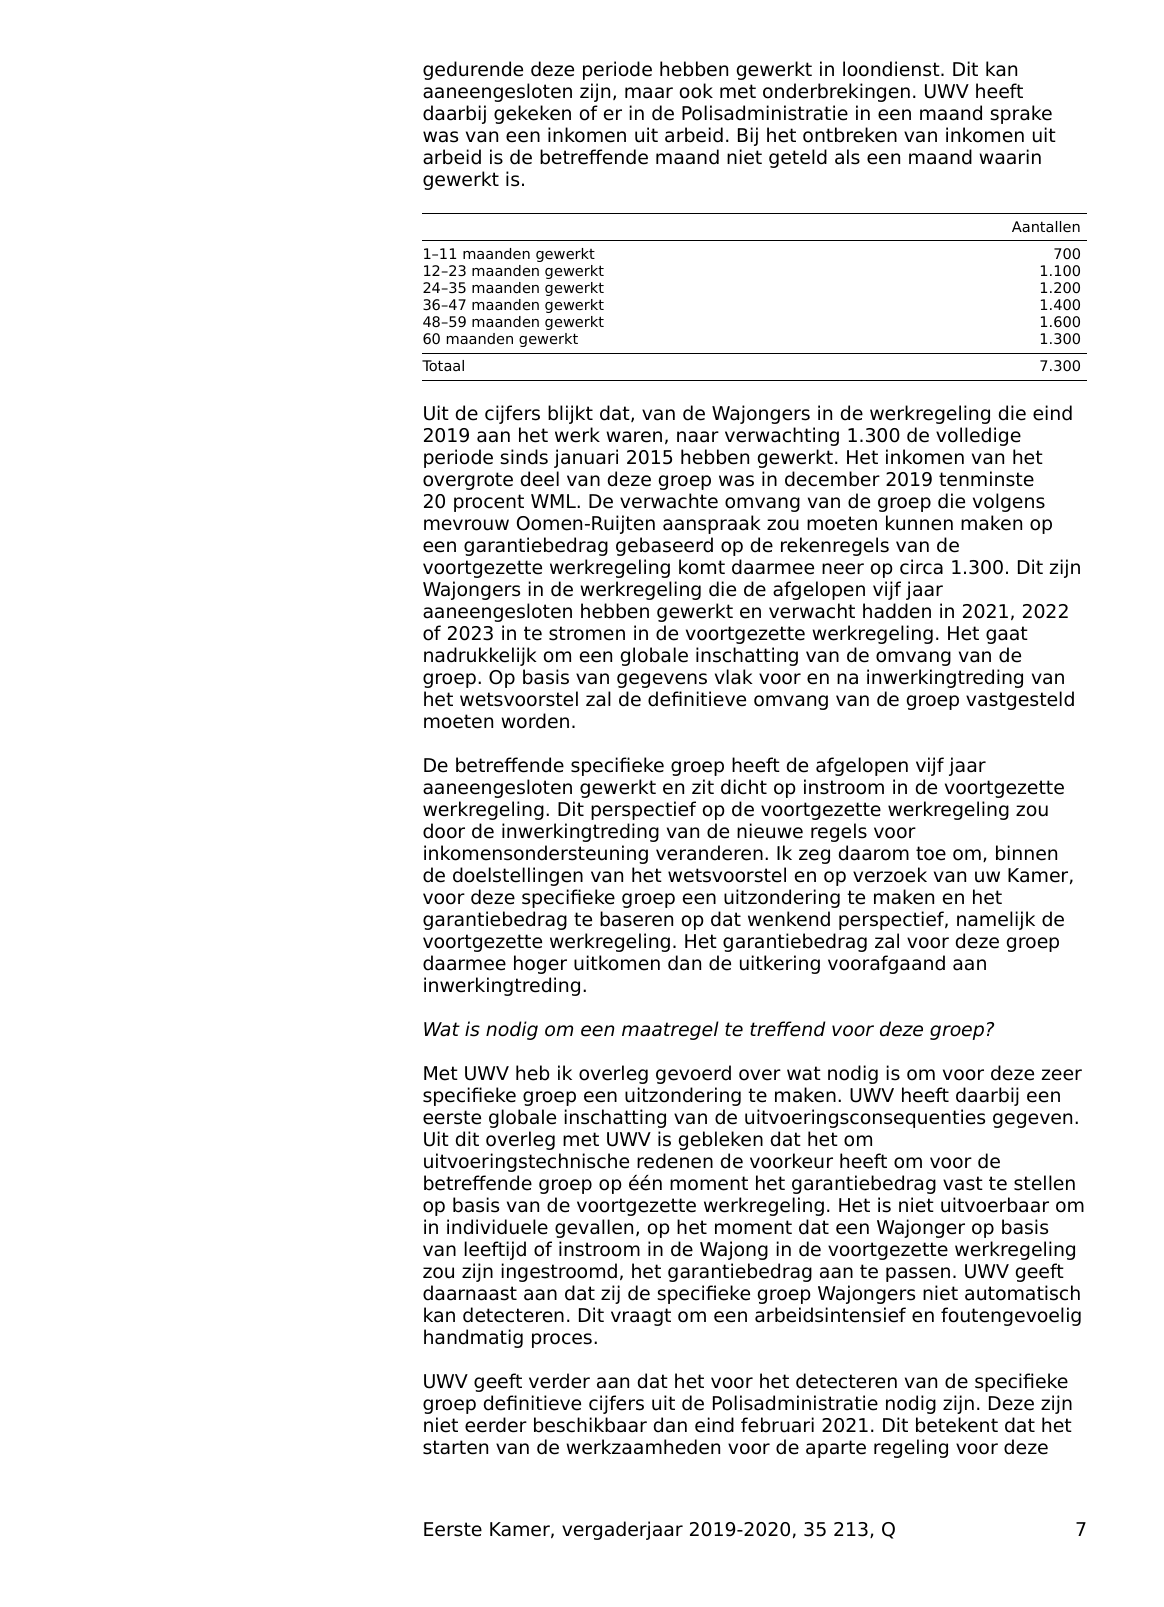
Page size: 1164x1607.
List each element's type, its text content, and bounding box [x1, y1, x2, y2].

table_cell 1–11 maanden gewerkt [422, 241, 865, 263]
text Uit de cijfers blijkt dat, van de Wajongers in de werkregeling die eind 2019 aan het werk waren, naar verwachting 1.300 de volledige periode sinds januari 2015 hebben gewerkt. Het inkomen van het overgrote deel van deze groep was in december 2019 tenminste 20 procent WML. De verwachte omvang van de groep die volgens mevrouw Oomen-Ruijten aanspraak zou moeten kunnen maken op een garantiebedrag gebaseerd op de rekenregels van de voortgezette werkregeling komt daarmee neer op circa 1.300. Dit zijn Wajongers in de werkregeling die de afgelopen vijf jaar aaneengesloten hebben gewerkt en verwacht hadden in 2021, 2022 of 2023 in te stromen in de voortgezette werkregeling. Het gaat nadrukkelijk om een globale inschatting van de omvang van de groep. Op basis van gegevens vlak voor en na inwerkingtreding van het wetsvoorstel zal de definitieve omvang van de groep vastgesteld moeten worden. [422, 403, 1087, 733]
table_cell 24–35 maanden gewerkt [422, 280, 865, 297]
text De betreffende specifieke groep heeft de afgelopen vijf jaar aaneengesloten gewerkt en zit dicht op instroom in de voortgezette werkregeling. Dit perspectief op de voortgezette werkregeling zou door de inwerkingtreding van de nieuwe regels voor inkomensondersteuning veranderen. Ik zeg daarom toe om, binnen de doelstellingen van het wetsvoorstel en op verzoek van uw Kamer, voor deze specifieke groep een uitzondering te maken en het garantiebedrag te baseren op dat wenkend perspectief, namelijk de voortgezette werkregeling. Het garantiebedrag zal voor deze groep daarmee hoger uitkomen dan de uitkering voorafgaand aan inwerkingtreding. [422, 755, 1087, 997]
table_cell 1.300 [865, 331, 1087, 352]
table_header [422, 214, 865, 240]
table_cell 12–23 maanden gewerkt [422, 263, 865, 280]
table_cell 700 [865, 241, 1087, 263]
table_cell 48–59 maanden gewerkt [422, 314, 865, 331]
table_cell Totaal [422, 354, 865, 380]
text UWV geeft verder aan dat het voor het detecteren van de specifieke groep definitieve cijfers uit de Polisadministratie nodig zijn. Deze zijn niet eerder beschikbaar dan eind februari 2021. Dit betekent dat het starten van de werkzaamheden voor de aparte regeling voor deze [422, 1371, 1087, 1459]
text gedurende deze periode hebben gewerkt in loondienst. Dit kan aaneengesloten zijn, maar ook met onderbrekingen. UWV heeft daarbij gekeken of er in de Polisadministratie in een maand sprake was van een inkomen uit arbeid. Bij het ontbreken van inkomen uit arbeid is de betreffende maand niet geteld als een maand waarin gewerkt is. [422, 59, 1087, 191]
table_cell 1.200 [865, 280, 1087, 297]
table_cell 1.600 [865, 314, 1087, 331]
table_cell 7.300 [865, 354, 1087, 380]
table_cell 60 maanden gewerkt [422, 331, 865, 352]
table_cell 1.400 [865, 297, 1087, 314]
table_header Aantallen [865, 214, 1087, 240]
table_cell 36–47 maanden gewerkt [422, 297, 865, 314]
table_cell 1.100 [865, 263, 1087, 280]
subtitle Wat is nodig om een maatregel te treffend voor deze groep? [422, 1019, 1087, 1041]
text Met UWV heb ik overleg gevoerd over wat nodig is om voor deze zeer specifieke groep een uitzondering te maken. UWV heeft daarbij een eerste globale inschatting van de uitvoeringsconsequenties gegeven. Uit dit overleg met UWV is gebleken dat het om uitvoeringstechnische redenen de voorkeur heeft om voor de betreffende groep op één moment het garantiebedrag vast te stellen op basis van de voortgezette werkregeling. Het is niet uitvoerbaar om in individuele gevallen, op het moment dat een Wajonger op basis van leeftijd of instroom in de Wajong in de voortgezette werkregeling zou zijn ingestroomd, het garantiebedrag aan te passen. UWV geeft daarnaast aan dat zij de specifieke groep Wajongers niet automatisch kan detecteren. Dit vraagt om een arbeidsintensief en foutengevoelig handmatig proces. [422, 1063, 1087, 1349]
